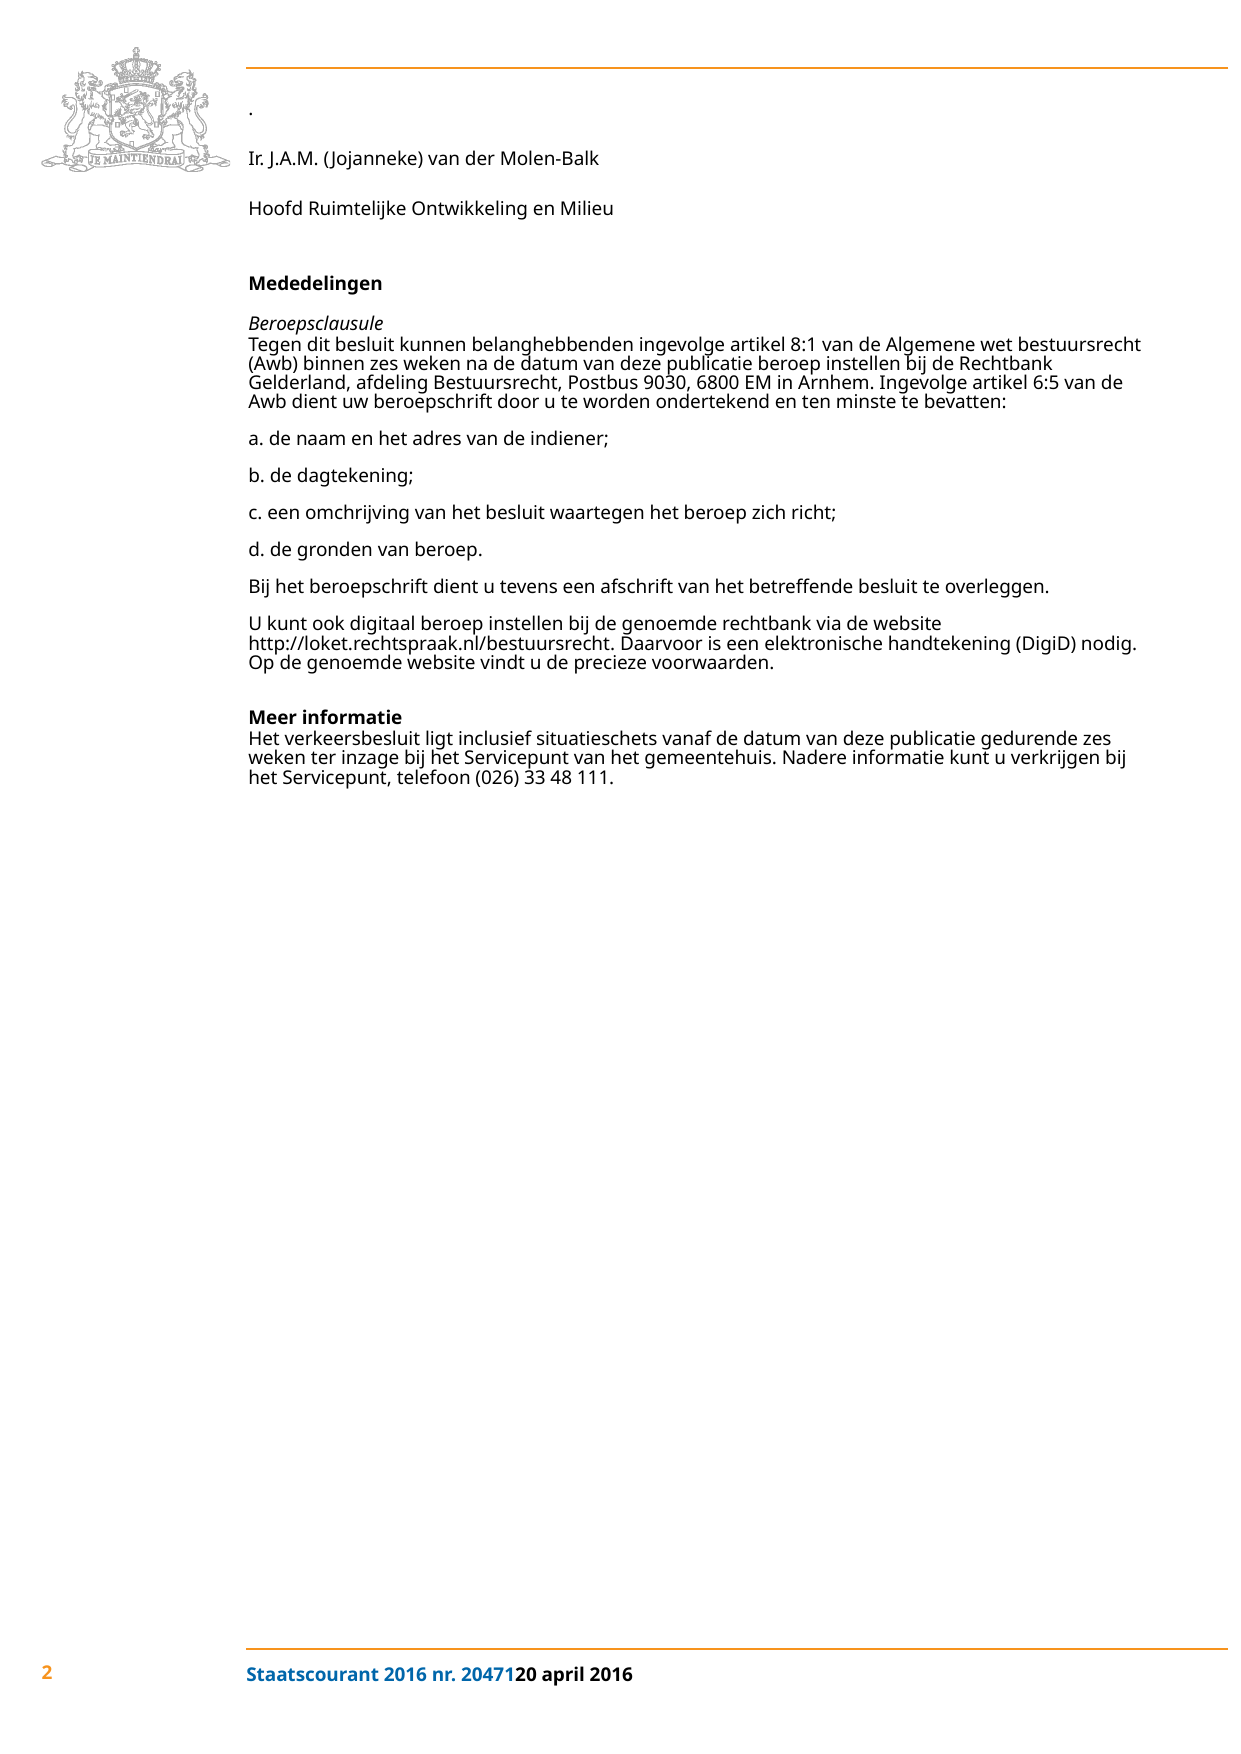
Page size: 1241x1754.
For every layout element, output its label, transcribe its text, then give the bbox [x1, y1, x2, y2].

text . [248, 95, 1152, 121]
text d. de gronden van beroep. [248, 541, 1152, 561]
text c. een omchrijving van het besluit waartegen het beroep zich richt; [248, 504, 1152, 524]
text Hoofd Ruimtelijke Ontwikkeling en Milieu [248, 196, 1152, 221]
text a. de naam en het adres van de indiener; [248, 430, 1152, 450]
text Tegen dit besluit kunnen belanghebbenden ingevolge artikel 8:1 van de Algemene wet bestuursrecht (Awb) binnen zes weken na de datum van deze publicatie beroep instellen bij de Rechtbank Gelderland, afdeling Bestuursrecht, Postbus 9030, 6800 EM in Arnhem. Ingevolge artikel 6:5 van de Awb dient uw beroepschrift door u te worden ondertekend en ten minste te bevatten: [248, 336, 1152, 413]
text Bij het beroepschrift dient u tevens een afschrift van het betreffende besluit te overleggen. [248, 578, 1152, 598]
text U kunt ook digitaal beroep instellen bij de genoemde rechtbank via de website http://loket.rechtspraak.nl/bestuursrecht. Daarvoor is een elektronische handtekening (DigiD) nodig. Op de genoemde website vindt u de precieze voorwaarden. [248, 615, 1152, 673]
text Ir. J.A.M. (Jojanneke) van der Molen-Balk [248, 145, 1152, 171]
text Beroepsclausule [248, 310, 1152, 336]
text Mededelingen [248, 271, 1152, 296]
text Het verkeersbesluit ligt inclusief situatieschets vanaf de datum van deze publicatie gedurende zes weken ter inzage bij het Servicepunt van het gemeentehuis. Nadere informatie kunt u verkrijgen bij het Servicepunt, telefoon (026) 33 48 111. [248, 730, 1152, 788]
text Meer informatie [248, 704, 1152, 730]
picture [41, 47, 231, 172]
text b. de dagtekening; [248, 467, 1152, 487]
